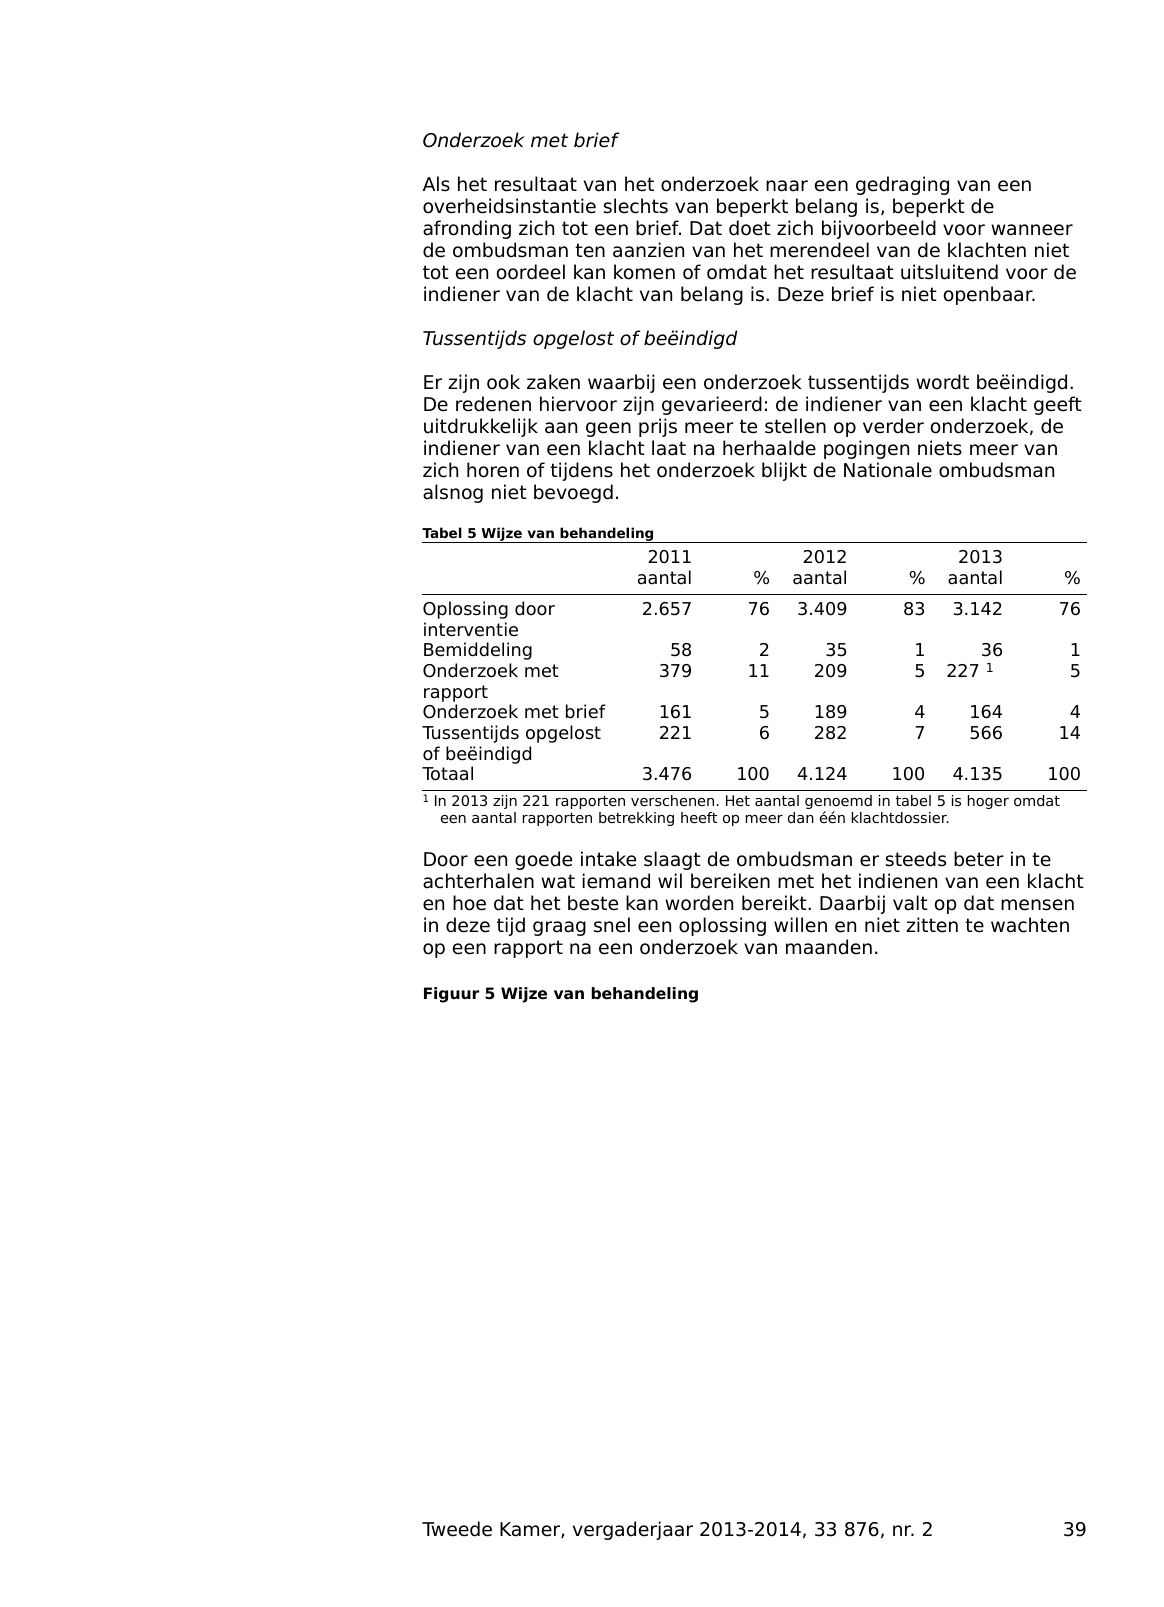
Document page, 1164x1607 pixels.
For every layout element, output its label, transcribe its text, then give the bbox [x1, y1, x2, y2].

subtitle Tussentijds opgelost of beëindigd [422, 328, 1087, 350]
table_cell 100 [1009, 764, 1087, 789]
table_cell Onderzoek met rapport [422, 661, 620, 702]
table_cell Totaal [422, 764, 620, 789]
table_cell Oplossing door interventie [422, 595, 620, 640]
table_cell 566 [931, 723, 1009, 764]
table_cell 5 [1009, 661, 1087, 702]
table_cell [422, 543, 620, 568]
table_cell 4 [1009, 702, 1087, 723]
table_cell 221 [620, 723, 698, 764]
table_cell aantal [776, 568, 853, 593]
table_cell Onderzoek met brief [422, 702, 620, 723]
table_cell aantal [620, 568, 698, 593]
table_cell 189 [776, 702, 853, 723]
table_cell 14 [1009, 723, 1087, 764]
table_cell % [854, 568, 931, 593]
table_cell Tussentijds opgelost of beëindigd [422, 723, 620, 764]
text Figuur 5 Wijze van behandeling [422, 985, 1072, 1003]
table_cell 1 [1009, 640, 1087, 661]
table_cell [854, 543, 931, 568]
table_cell % [1009, 568, 1087, 593]
table_cell 100 [698, 764, 776, 789]
table_cell 36 [931, 640, 1009, 661]
table_cell 379 [620, 661, 698, 702]
text Door een goede intake slaagt de ombudsman er steeds beter in te achterhalen wat iemand wil bereiken met het indienen van een klacht en hoe dat het beste kan worden bereikt. Daarbij valt op dat mensen in deze tijd graag snel een oplossing willen en niet zitten te wachten op een rapport na een onderzoek van maanden. [422, 849, 1087, 959]
table_cell 2012 [776, 543, 853, 568]
table_cell % [698, 568, 776, 593]
table_cell 209 [776, 661, 853, 702]
table_header Tabel 5 Wijze van behandeling [422, 526, 1087, 542]
table_cell [422, 568, 620, 593]
subtitle Onderzoek met brief [422, 130, 1087, 152]
table_cell 35 [776, 640, 853, 661]
table_cell 3.142 [931, 595, 1009, 640]
table_cell 1 [854, 640, 931, 661]
table_cell 2 [698, 640, 776, 661]
table_cell 164 [931, 702, 1009, 723]
table_cell 11 [698, 661, 776, 702]
table_cell 282 [776, 723, 853, 764]
table_cell 2013 [931, 543, 1009, 568]
table_cell 5 [698, 702, 776, 723]
table_cell 227 1 [931, 661, 1009, 702]
table_cell 4.124 [776, 764, 853, 789]
table_cell [698, 543, 776, 568]
table_cell 100 [854, 764, 931, 789]
table_cell 5 [854, 661, 931, 702]
table_cell Bemiddeling [422, 640, 620, 661]
text Als het resultaat van het onderzoek naar een gedraging van een overheidsinstantie slechts van beperkt belang is, beperkt de afronding zich tot een brief. Dat doet zich bijvoorbeeld voor wanneer de ombudsman ten aanzien van het merendeel van de klachten niet tot een oordeel kan komen of omdat het resultaat uitsluitend voor de indiener van de klacht van belang is. Deze brief is niet openbaar. [422, 174, 1087, 306]
table_cell 76 [698, 595, 776, 640]
table_cell 3.476 [620, 764, 698, 789]
table_cell 3.409 [776, 595, 853, 640]
table_cell 2011 [620, 543, 698, 568]
table_cell 4.135 [931, 764, 1009, 789]
table_cell 7 [854, 723, 931, 764]
table_cell 83 [854, 595, 931, 640]
table_cell 6 [698, 723, 776, 764]
table_cell 2.657 [620, 595, 698, 640]
table_cell 76 [1009, 595, 1087, 640]
text Er zijn ook zaken waarbij een onderzoek tussentijds wordt beëindigd. De redenen hiervoor zijn gevarieerd: de indiener van een klacht geeft uitdrukkelijk aan geen prijs meer te stellen op verder onderzoek, de indiener van een klacht laat na herhaalde pogingen niets meer van zich horen of tijdens het onderzoek blijkt de Nationale ombudsman alsnog niet bevoegd. [422, 372, 1087, 504]
table_cell 161 [620, 702, 698, 723]
table_cell [1009, 543, 1087, 568]
table_cell 4 [854, 702, 931, 723]
table_cell aantal [931, 568, 1009, 593]
table_cell 1 In 2013 zijn 221 rapporten verschenen. Het aantal genoemd in tabel 5 is hoger omdat een aantal rapporten betrekking heeft op meer dan één klachtdossier. [422, 791, 1087, 827]
table_cell 58 [620, 640, 698, 661]
